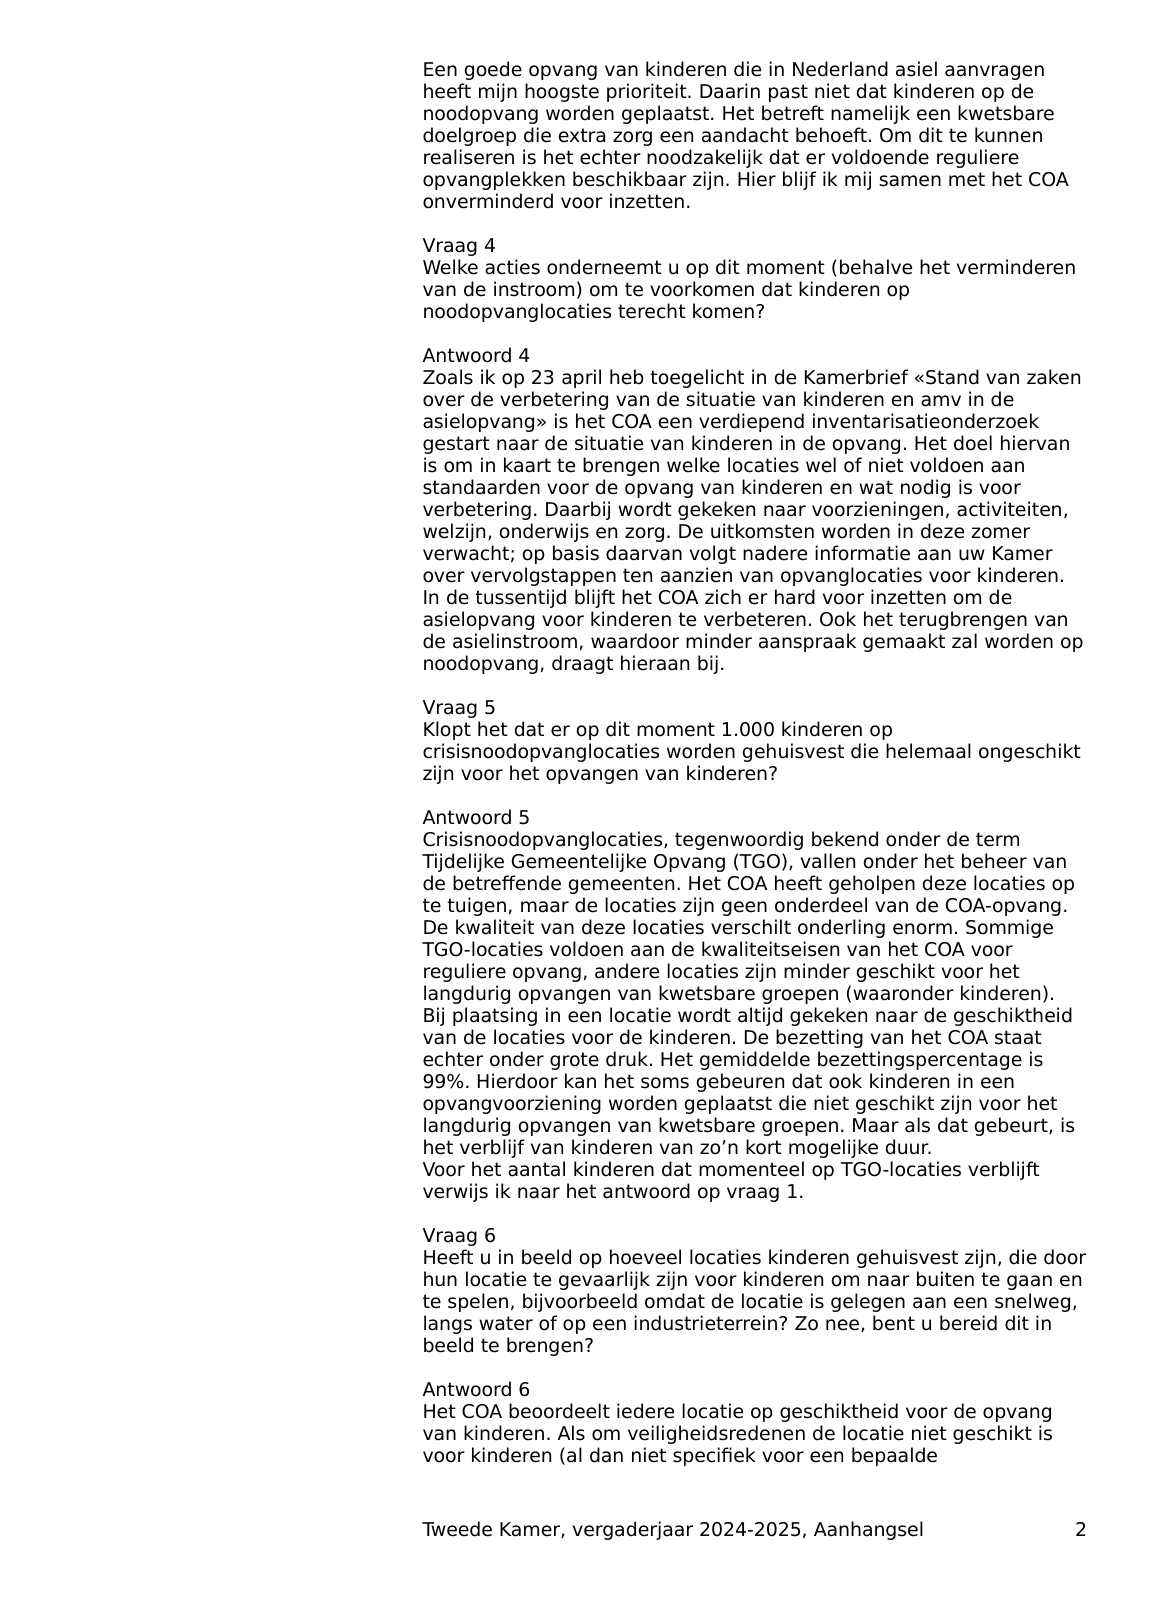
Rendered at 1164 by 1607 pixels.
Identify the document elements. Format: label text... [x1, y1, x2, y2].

text Vraag 5 [422, 697, 1087, 719]
text Antwoord 5 [422, 807, 1087, 829]
text Antwoord 6 [422, 1379, 1087, 1401]
text Heeft u in beeld op hoeveel locaties kinderen gehuisvest zijn, die door hun locatie te gevaarlijk zijn voor kinderen om naar buiten te gaan en te spelen, bijvoorbeeld omdat de locatie is gelegen aan een snelweg, langs water of op een industrieterrein? Zo nee, bent u bereid dit in beeld te brengen? [422, 1247, 1087, 1357]
text Antwoord 4 [422, 345, 1087, 367]
text Crisisnoodopvanglocaties, tegenwoordig bekend onder de term Tijdelijke Gemeentelijke Opvang (TGO), vallen onder het beheer van de betreffende gemeenten. Het COA heeft geholpen deze locaties op te tuigen, maar de locaties zijn geen onderdeel van de COA-opvang. De kwaliteit van deze locaties verschilt onderling enorm. Sommige TGO-locaties voldoen aan de kwaliteitseisen van het COA voor reguliere opvang, andere locaties zijn minder geschikt voor het langdurig opvangen van kwetsbare groepen (waaronder kinderen). [422, 829, 1087, 1005]
text Voor het aantal kinderen dat momenteel op TGO-locaties verblijft verwijs ik naar het antwoord op vraag 1. [422, 1159, 1087, 1203]
text Zoals ik op 23 april heb toegelicht in de Kamerbrief «Stand van zaken over de verbetering van de situatie van kinderen en amv in de asielopvang» is het COA een verdiepend inventarisatieonderzoek gestart naar de situatie van kinderen in de opvang. Het doel hiervan is om in kaart te brengen welke locaties wel of niet voldoen aan standaarden voor de opvang van kinderen en wat nodig is voor verbetering. Daarbij wordt gekeken naar voorzieningen, activiteiten, welzijn, onderwijs en zorg. De uitkomsten worden in deze zomer verwacht; op basis daarvan volgt nadere informatie aan uw Kamer over vervolgstappen ten aanzien van opvanglocaties voor kinderen. In de tussentijd blijft het COA zich er hard voor inzetten om de asielopvang voor kinderen te verbeteren. Ook het terugbrengen van de asielinstroom, waardoor minder aanspraak gemaakt zal worden op noodopvang, draagt hieraan bij. [422, 367, 1087, 675]
text Klopt het dat er op dit moment 1.000 kinderen op crisisnoodopvanglocaties worden gehuisvest die helemaal ongeschikt zijn voor het opvangen van kinderen? [422, 719, 1087, 785]
text Een goede opvang van kinderen die in Nederland asiel aanvragen heeft mijn hoogste prioriteit. Daarin past niet dat kinderen op de noodopvang worden geplaatst. Het betreft namelijk een kwetsbare doelgroep die extra zorg een aandacht behoeft. Om dit te kunnen realiseren is het echter noodzakelijk dat er voldoende reguliere opvangplekken beschikbaar zijn. Hier blijf ik mij samen met het COA onverminderd voor inzetten. [422, 59, 1087, 213]
text Vraag 6 [422, 1225, 1087, 1247]
text Het COA beoordeelt iedere locatie op geschiktheid voor de opvang van kinderen. Als om veiligheidsredenen de locatie niet geschikt is voor kinderen (al dan niet specifiek voor een bepaalde [422, 1401, 1087, 1467]
text Bij plaatsing in een locatie wordt altijd gekeken naar de geschiktheid van de locaties voor de kinderen. De bezetting van het COA staat echter onder grote druk. Het gemiddelde bezettingspercentage is 99%. Hierdoor kan het soms gebeuren dat ook kinderen in een opvangvoorziening worden geplaatst die niet geschikt zijn voor het langdurig opvangen van kwetsbare groepen. Maar als dat gebeurt, is het verblijf van kinderen van zo’n kort mogelijke duur. [422, 1005, 1087, 1159]
text Vraag 4 [422, 235, 1087, 257]
text Welke acties onderneemt u op dit moment (behalve het verminderen van de instroom) om te voorkomen dat kinderen op noodopvanglocaties terecht komen? [422, 257, 1087, 323]
